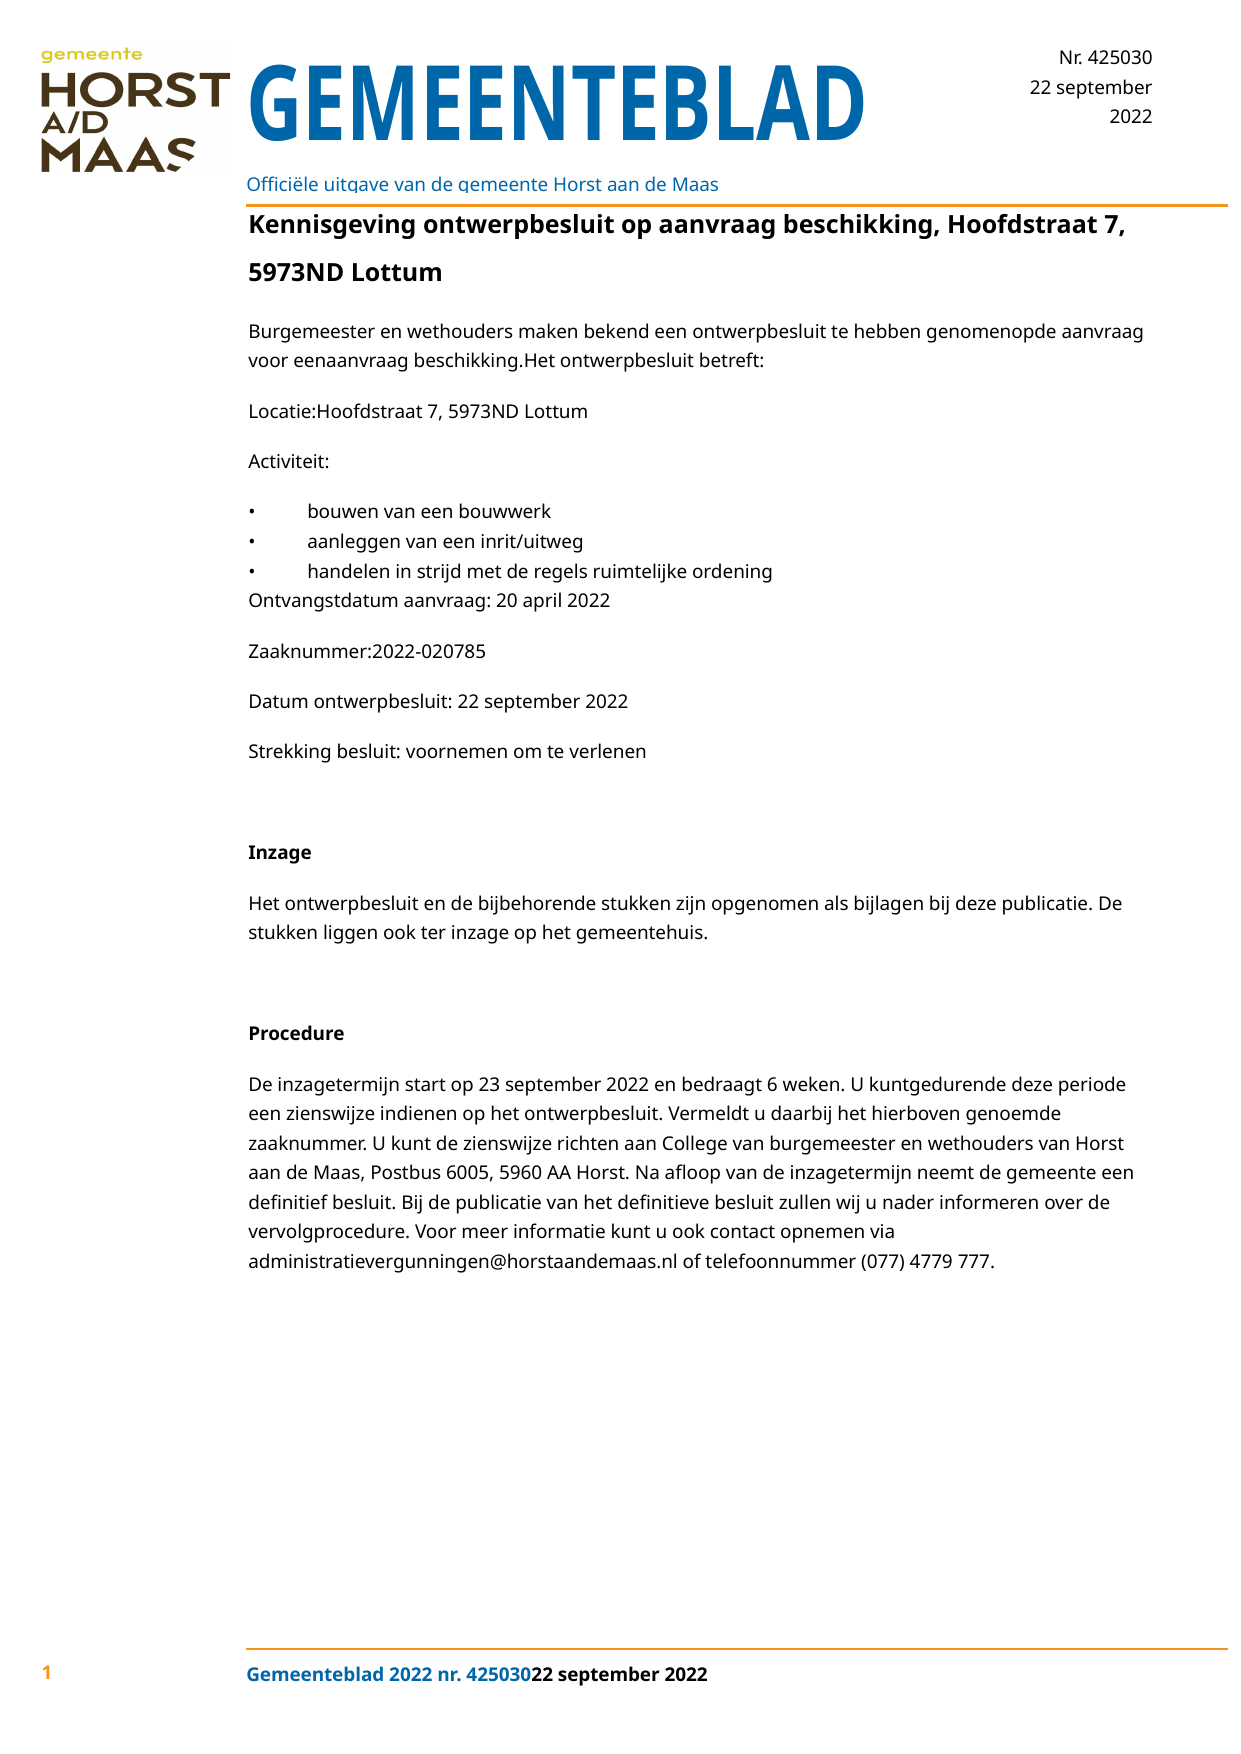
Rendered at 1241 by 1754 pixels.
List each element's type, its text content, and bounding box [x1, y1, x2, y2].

text Ontvangstdatum aanvraag: 20 april 2022 [248, 587, 1152, 613]
text De inzagetermijn start op 23 september 2022 en bedraagt 6 weken. U kuntgedurende deze periode een zienswijze indienen op het ontwerpbesluit. Vermeldt u daarbij het hierboven genoemde zaaknummer. U kunt de zienswijze richten aan College van burgemeester en wethouders van Horst aan de Maas, Postbus 6005, 5960 AA Horst. Na afloop van de inzagetermijn neemt de gemeente een definitief besluit. Bij de publicatie van het definitieve besluit zullen wij u nader informeren over de vervolgprocedure. Voor meer informatie kunt u ook contact opnemen via administratievergunningen@horstaandemaas.nl of telefoonnummer (077) 4779 777. [248, 1071, 1152, 1274]
text Zaaknummer:2022-020785 [248, 638, 1152, 664]
picture [41, 47, 231, 172]
list aanleggen van een inrit/uitweg [248, 528, 1152, 554]
text Activiteit: [248, 448, 1152, 474]
text Locatie:Hoofdstraat 7, 5973ND Lottum [248, 398, 1152, 424]
list bouwen van een bouwwerk [248, 499, 1152, 524]
text Procedure [248, 1020, 1152, 1046]
text Kennisgeving ontwerpbesluit op aanvraag beschikking, Hoofdstraat 7, 5973ND Lottum [248, 207, 1152, 288]
text Inzage [248, 839, 1152, 865]
text Datum ontwerpbesluit: 22 september 2022 [248, 688, 1152, 714]
text Burgemeester en wethouders maken bekend een ontwerpbesluit te hebben genomenopde aanvraag voor eenaanvraag beschikking.Het ontwerpbesluit betreft: [248, 318, 1152, 373]
text Strekking besluit: voornemen om te verlenen [248, 739, 1152, 764]
text Het ontwerpbesluit en de bijbehorende stukken zijn opgenomen als bijlagen bij deze publicatie. De stukken liggen ook ter inzage op het gemeentehuis. [248, 890, 1152, 945]
list handelen in strijd met de regels ruimtelijke ordening [248, 558, 1152, 584]
